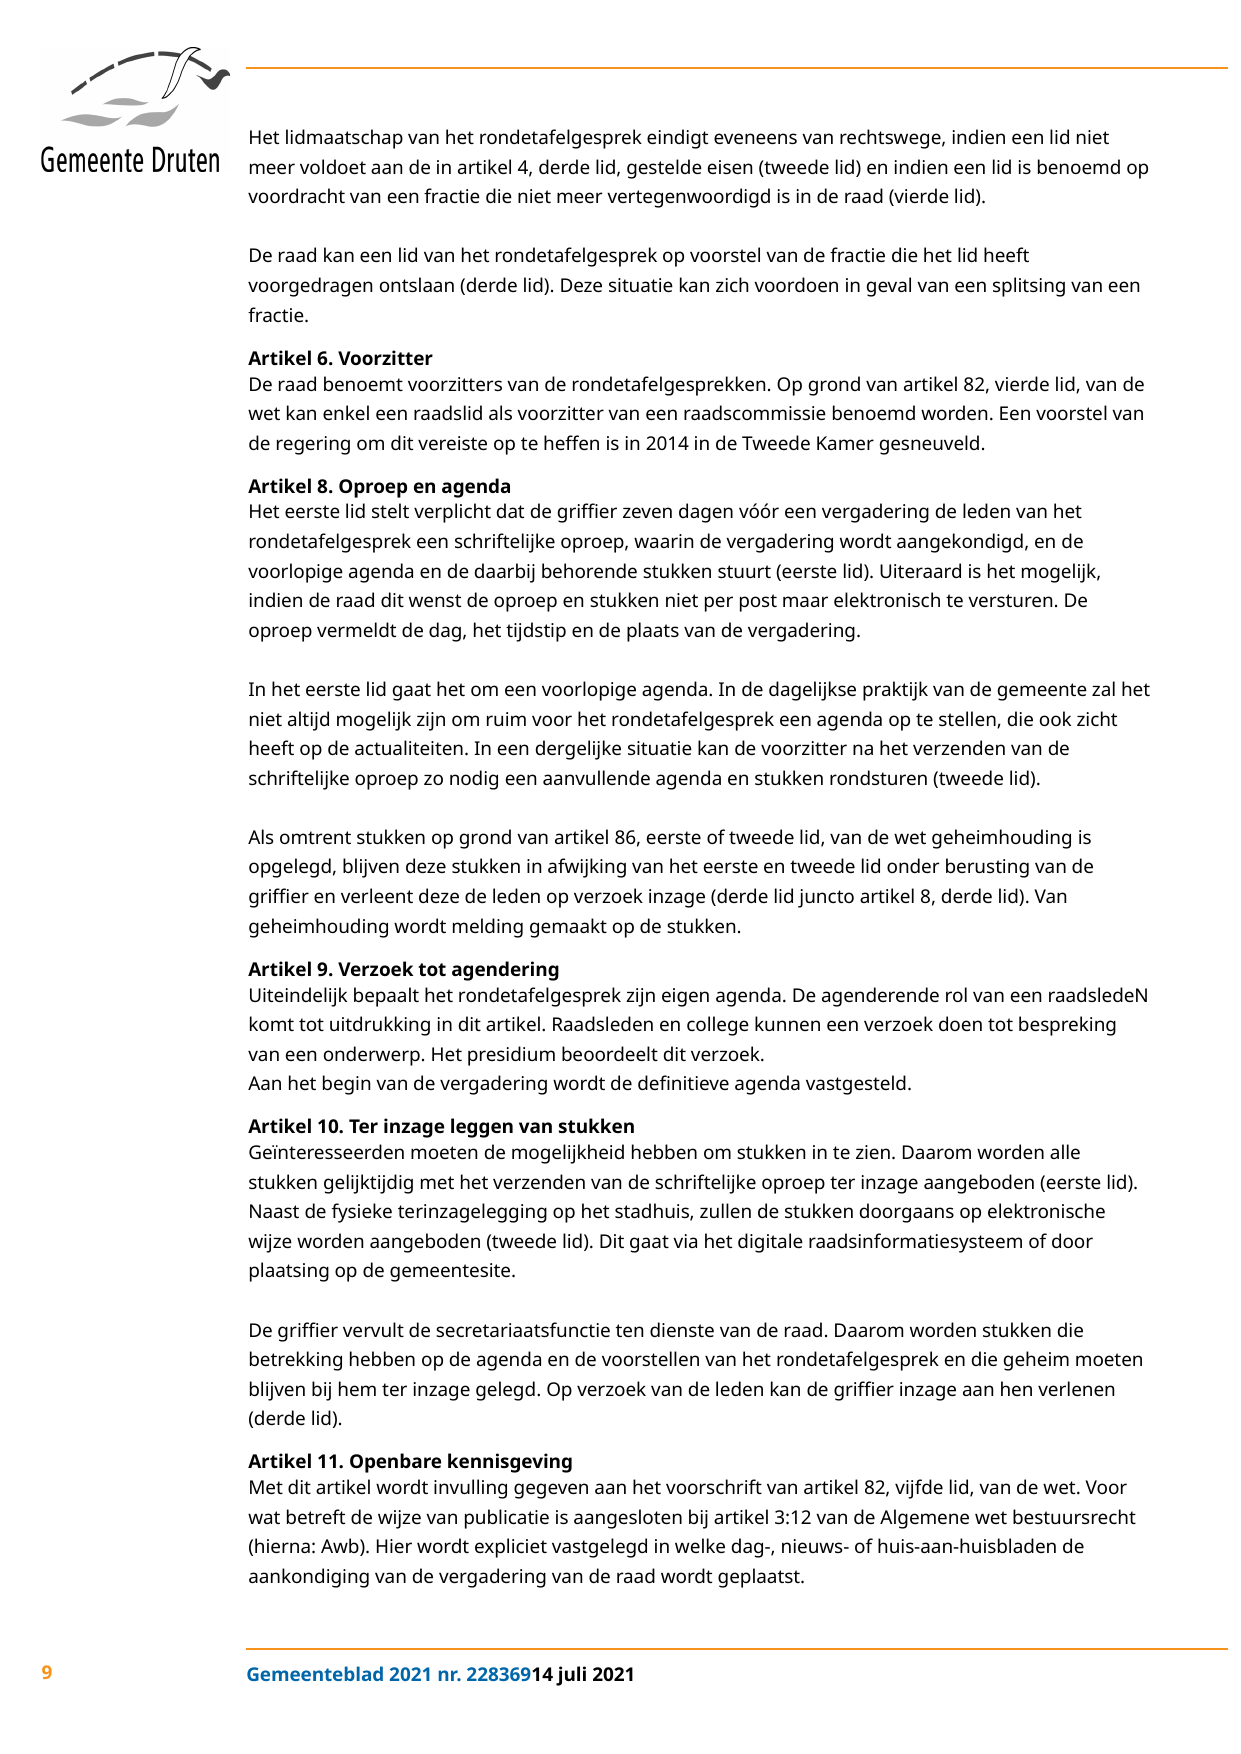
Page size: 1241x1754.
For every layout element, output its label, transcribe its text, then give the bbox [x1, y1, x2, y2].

text De griffier vervult de secretariaatsfunctie ten dienste van de raad. Daarom worden stukken die betrekking hebben op de agenda en de voorstellen van het rondetafelgesprek en die geheim moeten blijven bij hem ter inzage gelegd. Op verzoek van de leden kan de griffier inzage aan hen verlenen (derde lid). [248, 1317, 1152, 1431]
text Artikel 8. Oproep en agenda [248, 473, 1152, 499]
text Uiteindelijk bepaalt het rondetafelgesprek zijn eigen agenda. De agenderende rol van een raadsledeN komt tot uitdrukking in dit artikel. Raadsleden en college kunnen een verzoek doen tot bespreking van een onderwerp. Het presidium beoordeelt dit verzoek. [248, 982, 1152, 1067]
text Artikel 6. Voorzitter [248, 345, 1152, 371]
text Artikel 10. Ter inzage leggen van stukken [248, 1114, 1152, 1139]
text De raad benoemt voorzitters van de rondetafelgesprekken. Op grond van artikel 82, vierde lid, van de wet kan enkel een raadslid als voorzitter van een raadscommissie benoemd worden. Een voorstel van de regering om dit vereiste op te heffen is in 2014 in de Tweede Kamer gesneuveld. [248, 371, 1152, 456]
text Het lidmaatschap van het rondetafelgesprek eindigt eveneens van rechtswege, indien een lid niet meer voldoet aan de in artikel 4, derde lid, gestelde eisen (tweede lid) en indien een lid is benoemd op voordracht van een fractie die niet meer vertegenwoordigd is in de raad (vierde lid). [248, 124, 1152, 209]
text De raad kan een lid van het rondetafelgesprek op voorstel van de fractie die het lid heeft voorgedragen ontslaan (derde lid). Deze situatie kan zich voordoen in geval van een splitsing van een fractie. [248, 243, 1152, 328]
text Geïnteresseerden moeten de mogelijkheid hebben om stukken in te zien. Daarom worden alle stukken gelijktijdig met het verzenden van de schriftelijke oproep ter inzage aangeboden (eerste lid). Naast de fysieke terinzagelegging op het stadhuis, zullen de stukken doorgaans op elektronische wijze worden aangeboden (tweede lid). Dit gaat via het digitale raadsinformatiesysteem of door plaatsing op de gemeentesite. [248, 1139, 1152, 1283]
text Artikel 11. Openbare kennisgeving [248, 1449, 1152, 1474]
text Aan het begin van de vergadering wordt de definitieve agenda vastgesteld. [248, 1071, 1152, 1096]
text Als omtrent stukken op grond van artikel 86, eerste of tweede lid, van de wet geheimhouding is opgelegd, blijven deze stukken in afwijking van het eerste en tweede lid onder berusting van de griffier en verleent deze de leden op verzoek inzage (derde lid juncto artikel 8, derde lid). Van geheimhouding wordt melding gemaakt op de stukken. [248, 824, 1152, 939]
text Artikel 9. Verzoek tot agendering [248, 956, 1152, 982]
text Met dit artikel wordt invulling gegeven aan het voorschrift van artikel 82, vijfde lid, van de wet. Voor wat betreft de wijze van publicatie is aangesloten bij artikel 3:12 van de Algemene wet bestuursrecht (hierna: Awb). Hier wordt expliciet vastgelegd in welke dag-, nieuws- of huis-aan-huisbladen de aankondiging van de vergadering van de raad wordt geplaatst. [248, 1474, 1152, 1589]
text Het eerste lid stelt verplicht dat de griffier zeven dagen vóór een vergadering de leden van het rondetafelgesprek een schriftelijke oproep, waarin de vergadering wordt aangekondigd, en de voorlopige agenda en de daarbij behorende stukken stuurt (eerste lid). Uiteraard is het mogelijk, indien de raad dit wenst de oproep en stukken niet per post maar elektronisch te versturen. De oproep vermeldt de dag, het tijdstip en de plaats van de vergadering. [248, 499, 1152, 643]
picture [41, 47, 231, 172]
text In het eerste lid gaat het om een voorlopige agenda. In de dagelijkse praktijk van de gemeente zal het niet altijd mogelijk zijn om ruim voor het rondetafelgesprek een agenda op te stellen, die ook zicht heeft op de actualiteiten. In een dergelijke situatie kan de voorzitter na het verzenden van de schriftelijke oproep zo nodig een aanvullende agenda en stukken rondsturen (tweede lid). [248, 676, 1152, 791]
